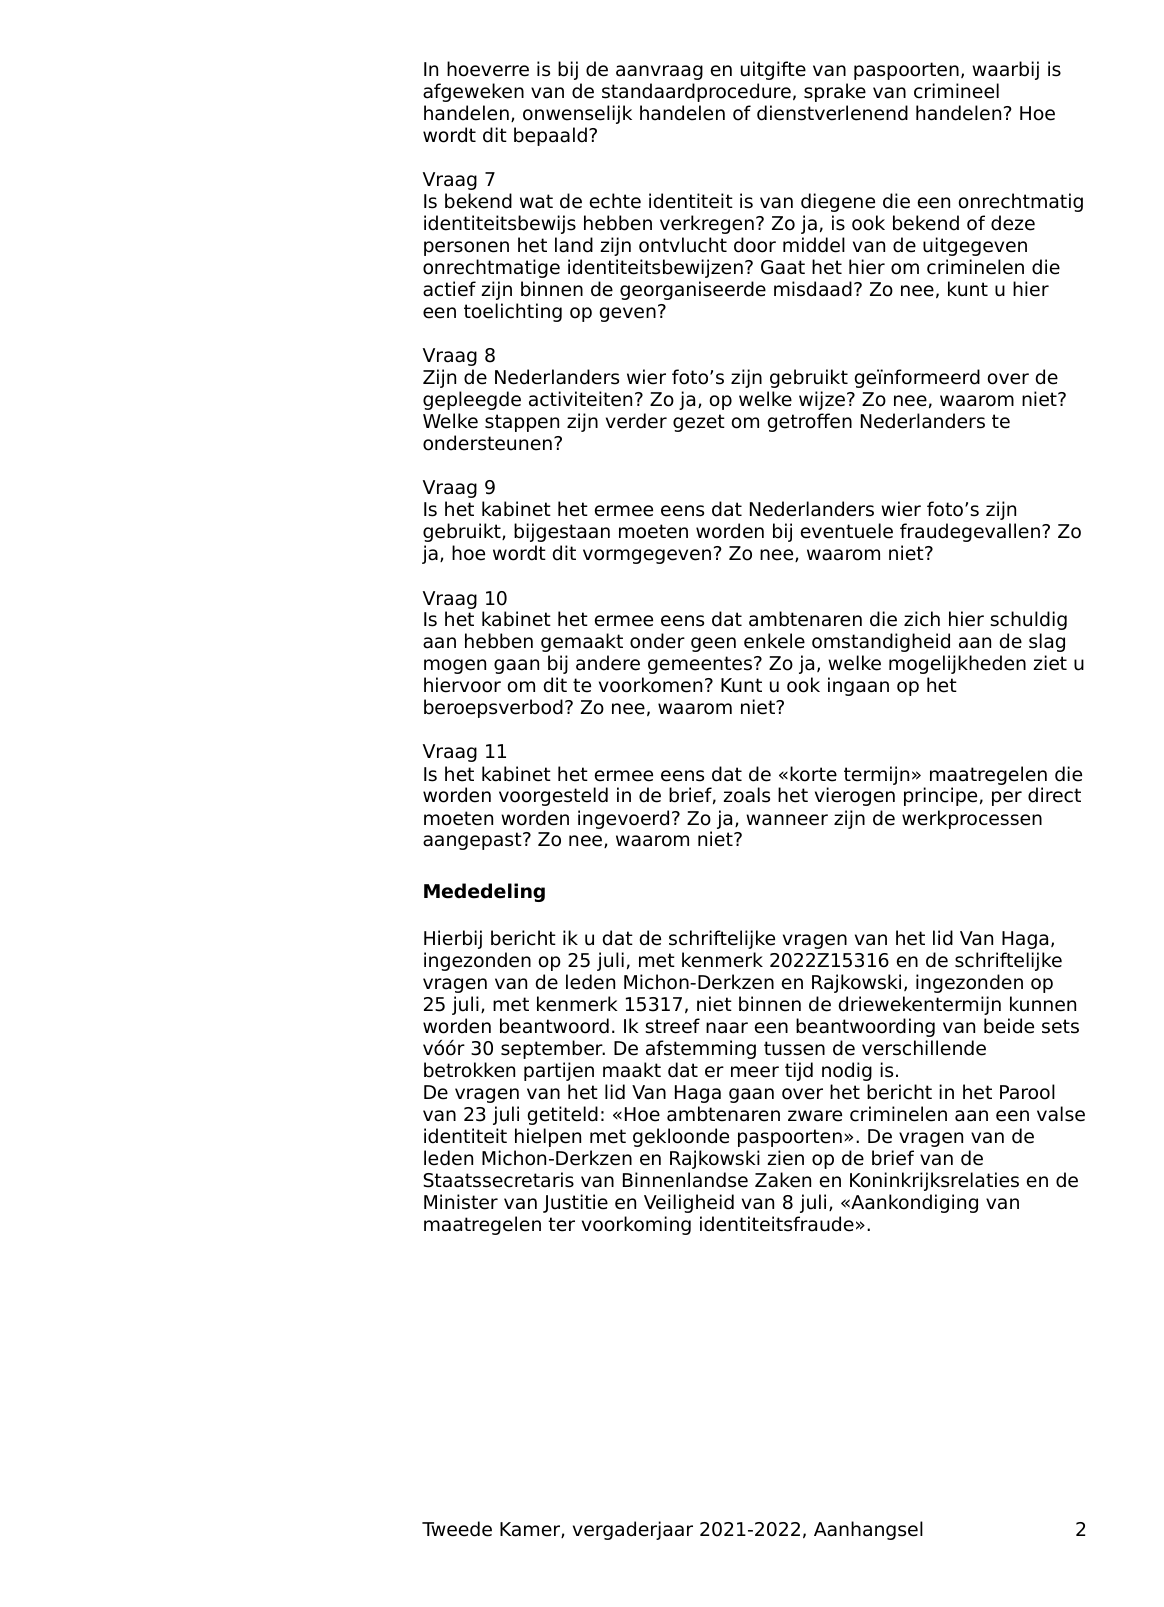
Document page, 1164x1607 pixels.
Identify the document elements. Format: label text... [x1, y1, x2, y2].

text Is het kabinet het ermee eens dat Nederlanders wier foto’s zijn gebruikt, bijgestaan moeten worden bij eventuele fraudegevallen? Zo ja, hoe wordt dit vormgegeven? Zo nee, waarom niet? [422, 499, 1087, 565]
text In hoeverre is bij de aanvraag en uitgifte van paspoorten, waarbij is afgeweken van de standaardprocedure, sprake van crimineel handelen, onwenselijk handelen of dienstverlenend handelen? Hoe wordt dit bepaald? [422, 59, 1087, 147]
text Is bekend wat de echte identiteit is van diegene die een onrechtmatig identiteitsbewijs hebben verkregen? Zo ja, is ook bekend of deze personen het land zijn ontvlucht door middel van de uitgegeven onrechtmatige identiteitsbewijzen? Gaat het hier om criminelen die actief zijn binnen de georganiseerde misdaad? Zo nee, kunt u hier een toelichting op geven? [422, 191, 1087, 323]
text Vraag 9 [422, 477, 1087, 499]
subtitle Mededeling [422, 881, 1087, 903]
text Vraag 10 [422, 587, 1087, 609]
text Vraag 8 [422, 345, 1087, 367]
text Is het kabinet het ermee eens dat de «korte termijn» maatregelen die worden voorgesteld in de brief, zoals het vierogen principe, per direct moeten worden ingevoerd? Zo ja, wanneer zijn de werkprocessen aangepast? Zo nee, waarom niet? [422, 763, 1087, 851]
text Hierbij bericht ik u dat de schriftelijke vragen van het lid Van Haga, ingezonden op 25 juli, met kenmerk 2022Z15316 en de schriftelijke vragen van de leden Michon-Derkzen en Rajkowski, ingezonden op 25 juli, met kenmerk 15317, niet binnen de driewekentermijn kunnen worden beantwoord. Ik streef naar een beantwoording van beide sets vóór 30 september. De afstemming tussen de verschillende betrokken partijen maakt dat er meer tijd nodig is. [422, 928, 1087, 1082]
text Zijn de Nederlanders wier foto’s zijn gebruikt geïnformeerd over de gepleegde activiteiten? Zo ja, op welke wijze? Zo nee, waarom niet? Welke stappen zijn verder gezet om getroffen Nederlanders te ondersteunen? [422, 367, 1087, 455]
text Vraag 11 [422, 741, 1087, 763]
text De vragen van het lid Van Haga gaan over het bericht in het Parool van 23 juli getiteld: «Hoe ambtenaren zware criminelen aan een valse identiteit hielpen met gekloonde paspoorten». De vragen van de leden Michon-Derkzen en Rajkowski zien op de brief van de Staatssecretaris van Binnenlandse Zaken en Koninkrijksrelaties en de Minister van Justitie en Veiligheid van 8 juli, «Aankondiging van maatregelen ter voorkoming identiteitsfraude». [422, 1082, 1087, 1236]
text Is het kabinet het ermee eens dat ambtenaren die zich hier schuldig aan hebben gemaakt onder geen enkele omstandigheid aan de slag mogen gaan bij andere gemeentes? Zo ja, welke mogelijkheden ziet u hiervoor om dit te voorkomen? Kunt u ook ingaan op het beroepsverbod? Zo nee, waarom niet? [422, 609, 1087, 719]
text Vraag 7 [422, 169, 1087, 191]
